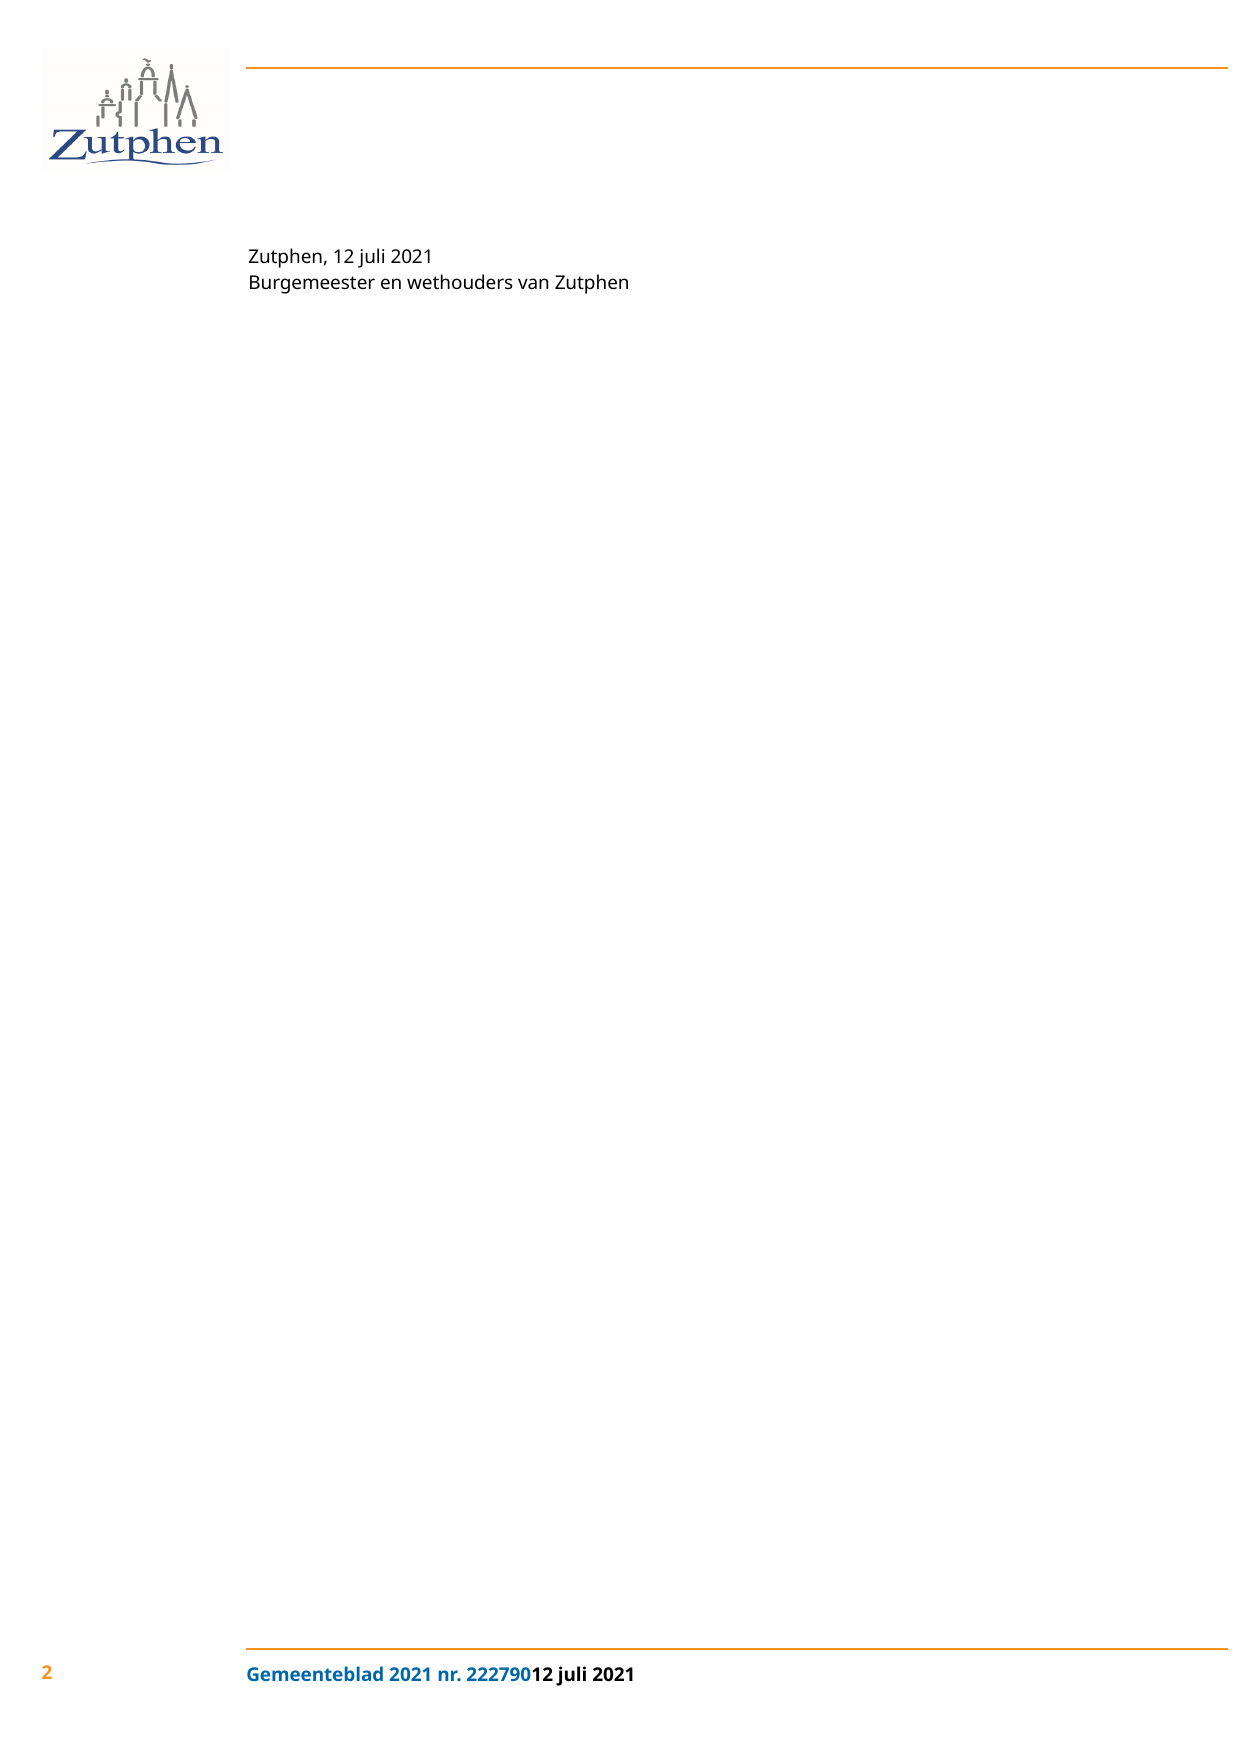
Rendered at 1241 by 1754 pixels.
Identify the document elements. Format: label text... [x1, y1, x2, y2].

picture [41, 47, 231, 172]
text Burgemeester en wethouders van Zutphen [248, 269, 1152, 295]
text Zutphen, 12 juli 2021 [248, 243, 1152, 269]
